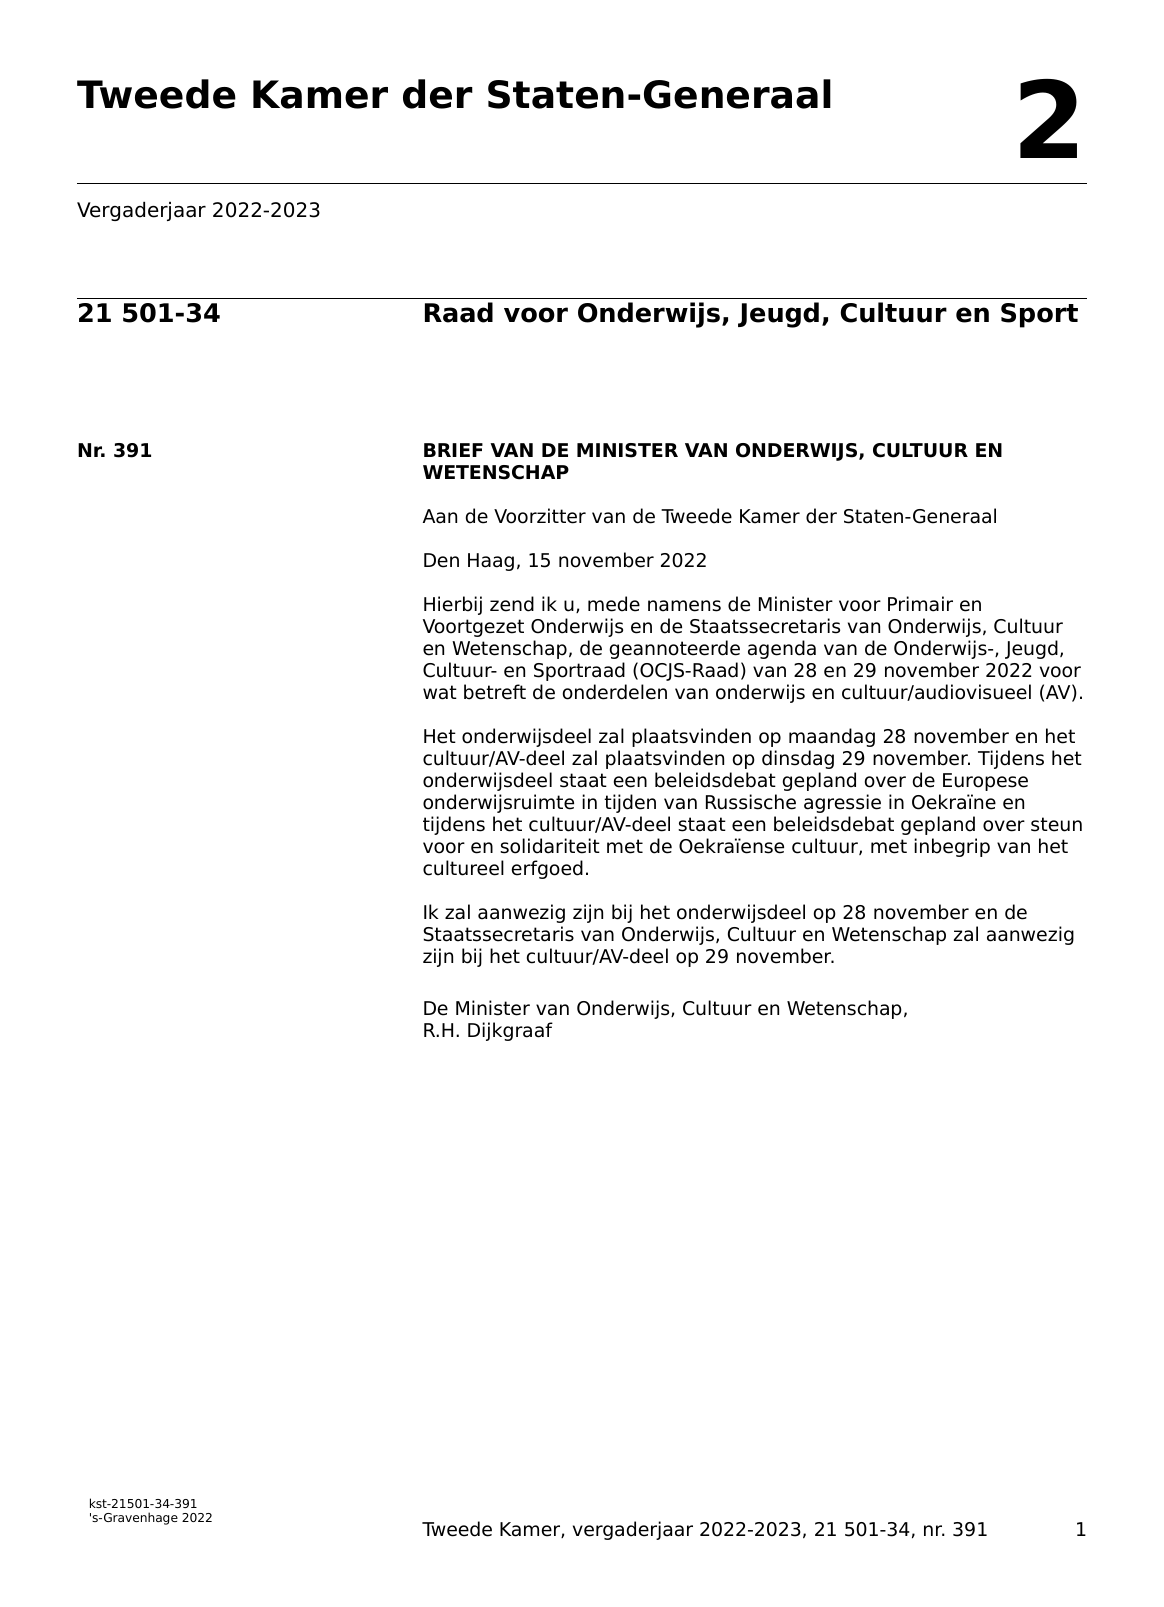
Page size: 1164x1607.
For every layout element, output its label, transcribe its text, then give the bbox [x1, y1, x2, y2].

subtitle 21 501-34 Raad voor Onderwijs, Jeugd, Cultuur en Sport [77, 299, 1087, 329]
subtitle Nr. 391 BRIEF VAN DE MINISTER VAN ONDERWIJS, CULTUUR EN WETENSCHAP [77, 440, 1087, 484]
text Het onderwijsdeel zal plaatsvinden op maandag 28 november en het cultuur/AV-deel zal plaatsvinden op dinsdag 29 november. Tijdens het onderwijsdeel staat een beleidsdebat gepland over de Europese onderwijsruimte in tijden van Russische agressie in Oekraïne en tijdens het cultuur/AV-deel staat een beleidsdebat gepland over steun voor en solidariteit met de Oekraïense cultuur, met inbegrip van het cultureel erfgoed. [422, 726, 1087, 880]
text Ik zal aanwezig zijn bij het onderwijsdeel op 28 november en de Staatssecretaris van Onderwijs, Cultuur en Wetenschap zal aanwezig zijn bij het cultuur/AV-deel op 29 november. [422, 902, 1087, 968]
text De Minister van Onderwijs, Cultuur en Wetenschap, R.H. Dijkgraaf [422, 998, 1087, 1042]
text kst-21501-34-391 [88, 1497, 323, 1511]
text Hierbij zend ik u, mede namens de Minister voor Primair en Voortgezet Onderwijs en de Staatssecretaris van Onderwijs, Cultuur en Wetenschap, de geannoteerde agenda van de Onderwijs-, Jeugd, Cultuur- en Sportraad (OCJS-Raad) van 28 en 29 november 2022 voor wat betreft de onderdelen van onderwijs en cultuur/audiovisueel (AV). [422, 594, 1087, 704]
text Aan de Voorzitter van de Tweede Kamer der Staten-Generaal [422, 506, 1087, 528]
table_header 2 [886, 59, 1087, 183]
table_cell Vergaderjaar 2022-2023 [77, 184, 1087, 298]
text 's-Gravenhage 2022 [88, 1511, 323, 1525]
text Den Haag, 15 november 2022 [422, 550, 1087, 572]
table_header Tweede Kamer der Staten-Generaal [77, 59, 886, 183]
